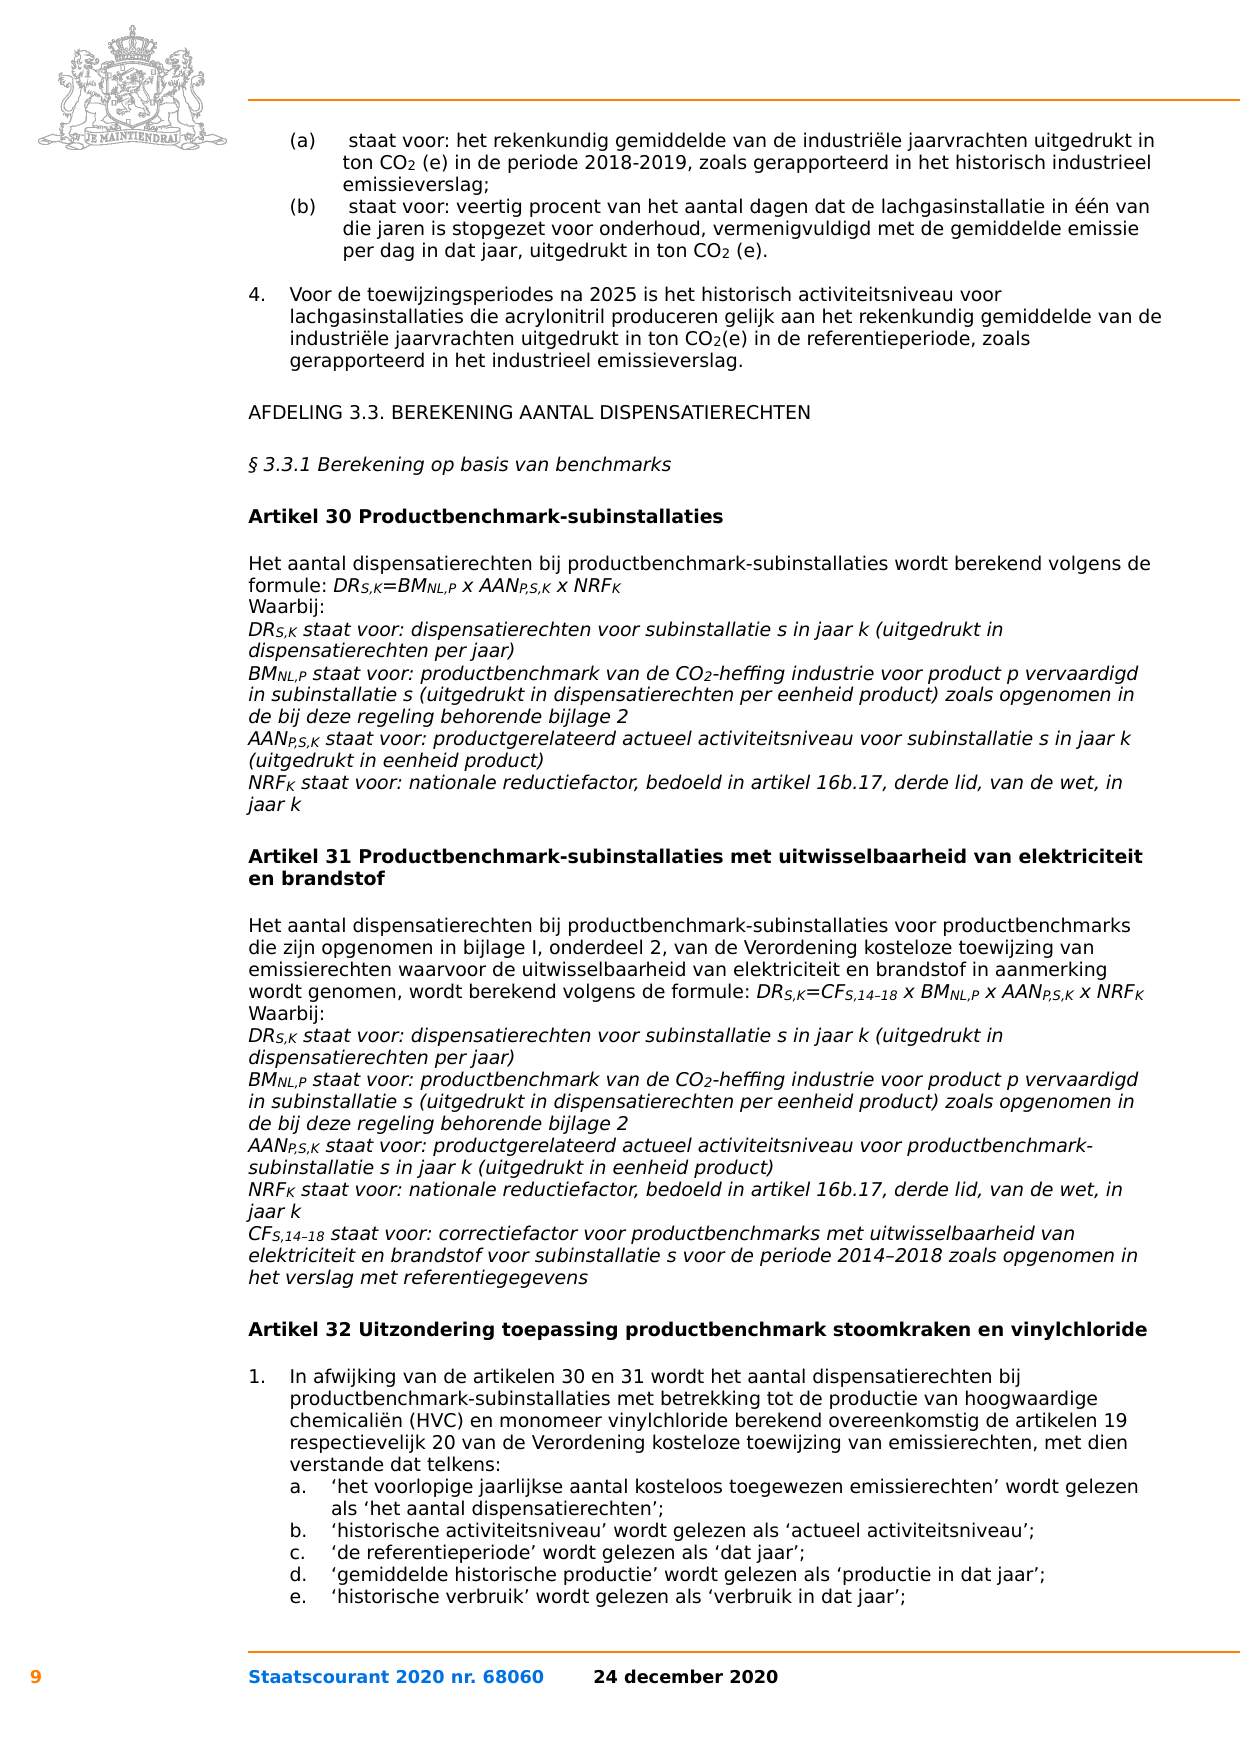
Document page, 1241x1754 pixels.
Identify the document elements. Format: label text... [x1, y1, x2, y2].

subtitle AFDELING 3.3. BEREKENING AANTAL DISPENSATIERECHTEN [248, 402, 1163, 423]
text DRS,K staat voor: dispensatierechten voor subinstallatie s in jaar k (uitgedrukt in dispensatierechten per jaar) [248, 1025, 1163, 1069]
subtitle Artikel 32 Uitzondering toepassing productbenchmark stoomkraken en vinylchloride [248, 1319, 1163, 1341]
subtitle § 3.3.1 Berekening op basis van benchmarks [248, 453, 1163, 476]
text 4. Voor de toewijzingsperiodes na 2025 is het historisch activiteitsniveau voor lachgasinstallaties die acrylonitril produceren gelijk aan het rekenkundig gemiddelde van de industriële jaarvrachten uitgedrukt in ton CO2(e) in de referentieperiode, zoals gerapporteerd in het industrieel emissieverslag. [248, 284, 1163, 372]
text (a) staat voor: het rekenkundig gemiddelde van de industriële jaarvrachten uitgedrukt in ton CO2 (e) in de periode 2018-2019, zoals gerapporteerd in het historisch industrieel emissieverslag; [289, 130, 1163, 196]
text BMNL,P staat voor: productbenchmark van de CO2-heffing industrie voor product p vervaardigd in subinstallatie s (uitgedrukt in dispensatierechten per eenheid product) zoals opgenomen in de bij deze regeling behorende bijlage 2 [248, 662, 1163, 728]
text c. ‘de referentieperiode’ wordt gelezen als ‘dat jaar’; [289, 1542, 1163, 1564]
subtitle Artikel 31 Productbenchmark-subinstallaties met uitwisselbaarheid van elektriciteit en brandstof [248, 846, 1163, 890]
text Het aantal dispensatierechten bij productbenchmark-subinstallaties voor productbenchmarks die zijn opgenomen in bijlage I, onderdeel 2, van de Verordening kosteloze toewijzing van emissierechten waarvoor de uitwisselbaarheid van elektriciteit en brandstof in aanmerking wordt genomen, wordt berekend volgens de formule: DRS,K=CFS,14–18 x BMNL,P x AANP,S,K x NRFK [248, 915, 1163, 1003]
subtitle Artikel 30 Productbenchmark-subinstallaties [248, 506, 1163, 527]
text a. ‘het voorlopige jaarlijkse aantal kosteloos toegewezen emissierechten’ wordt gelezen als ‘het aantal dispensatierechten’; [289, 1476, 1163, 1520]
text CFS,14–18 staat voor: correctiefactor voor productbenchmarks met uitwisselbaarheid van elektriciteit en brandstof voor subinstallatie s voor de periode 2014–2018 zoals opgenomen in het verslag met referentiegegevens [248, 1223, 1163, 1289]
text NRFK staat voor: nationale reductiefactor, bedoeld in artikel 16b.17, derde lid, van de wet, in jaar k [248, 1179, 1163, 1223]
text AANP,S,K staat voor: productgerelateerd actueel activiteitsniveau voor productbenchmark-subinstallatie s in jaar k (uitgedrukt in eenheid product) [248, 1135, 1163, 1179]
text b. ‘historische activiteitsniveau’ wordt gelezen als ‘actueel activiteitsniveau’; [289, 1520, 1163, 1542]
text Waarbij: [248, 1003, 1163, 1025]
text 1. In afwijking van de artikelen 30 en 31 wordt het aantal dispensatierechten bij productbenchmark-subinstallaties met betrekking tot de productie van hoogwaardige chemicaliën (HVC) en monomeer vinylchloride berekend overeenkomstig de artikelen 19 respectievelijk 20 van de Verordening kosteloze toewijzing van emissierechten, met dien verstande dat telkens: [248, 1366, 1163, 1476]
text Waarbij: [248, 596, 1163, 618]
text Het aantal dispensatierechten bij productbenchmark-subinstallaties wordt berekend volgens de formule: DRS,K=BMNL,P x AANP,S,K x NRFK [248, 552, 1163, 596]
text BMNL,P staat voor: productbenchmark van de CO2-heffing industrie voor product p vervaardigd in subinstallatie s (uitgedrukt in dispensatierechten per eenheid product) zoals opgenomen in de bij deze regeling behorende bijlage 2 [248, 1069, 1163, 1135]
text DRS,K staat voor: dispensatierechten voor subinstallatie s in jaar k (uitgedrukt in dispensatierechten per jaar) [248, 618, 1163, 662]
text e. ‘historische verbruik’ wordt gelezen als ‘verbruik in dat jaar’; [289, 1586, 1163, 1608]
text NRFK staat voor: nationale reductiefactor, bedoeld in artikel 16b.17, derde lid, van de wet, in jaar k [248, 772, 1163, 816]
text AANP,S,K staat voor: productgerelateerd actueel activiteitsniveau voor subinstallatie s in jaar k (uitgedrukt in eenheid product) [248, 728, 1163, 772]
text d. ‘gemiddelde historische productie’ wordt gelezen als ‘productie in dat jaar’; [289, 1564, 1163, 1586]
text (b) staat voor: veertig procent van het aantal dagen dat de lachgasinstallatie in één van die jaren is stopgezet voor onderhoud, vermenigvuldigd met de gemiddelde emissie per dag in dat jaar, uitgedrukt in ton CO2 (e). [289, 196, 1163, 262]
picture [38, 25, 227, 150]
